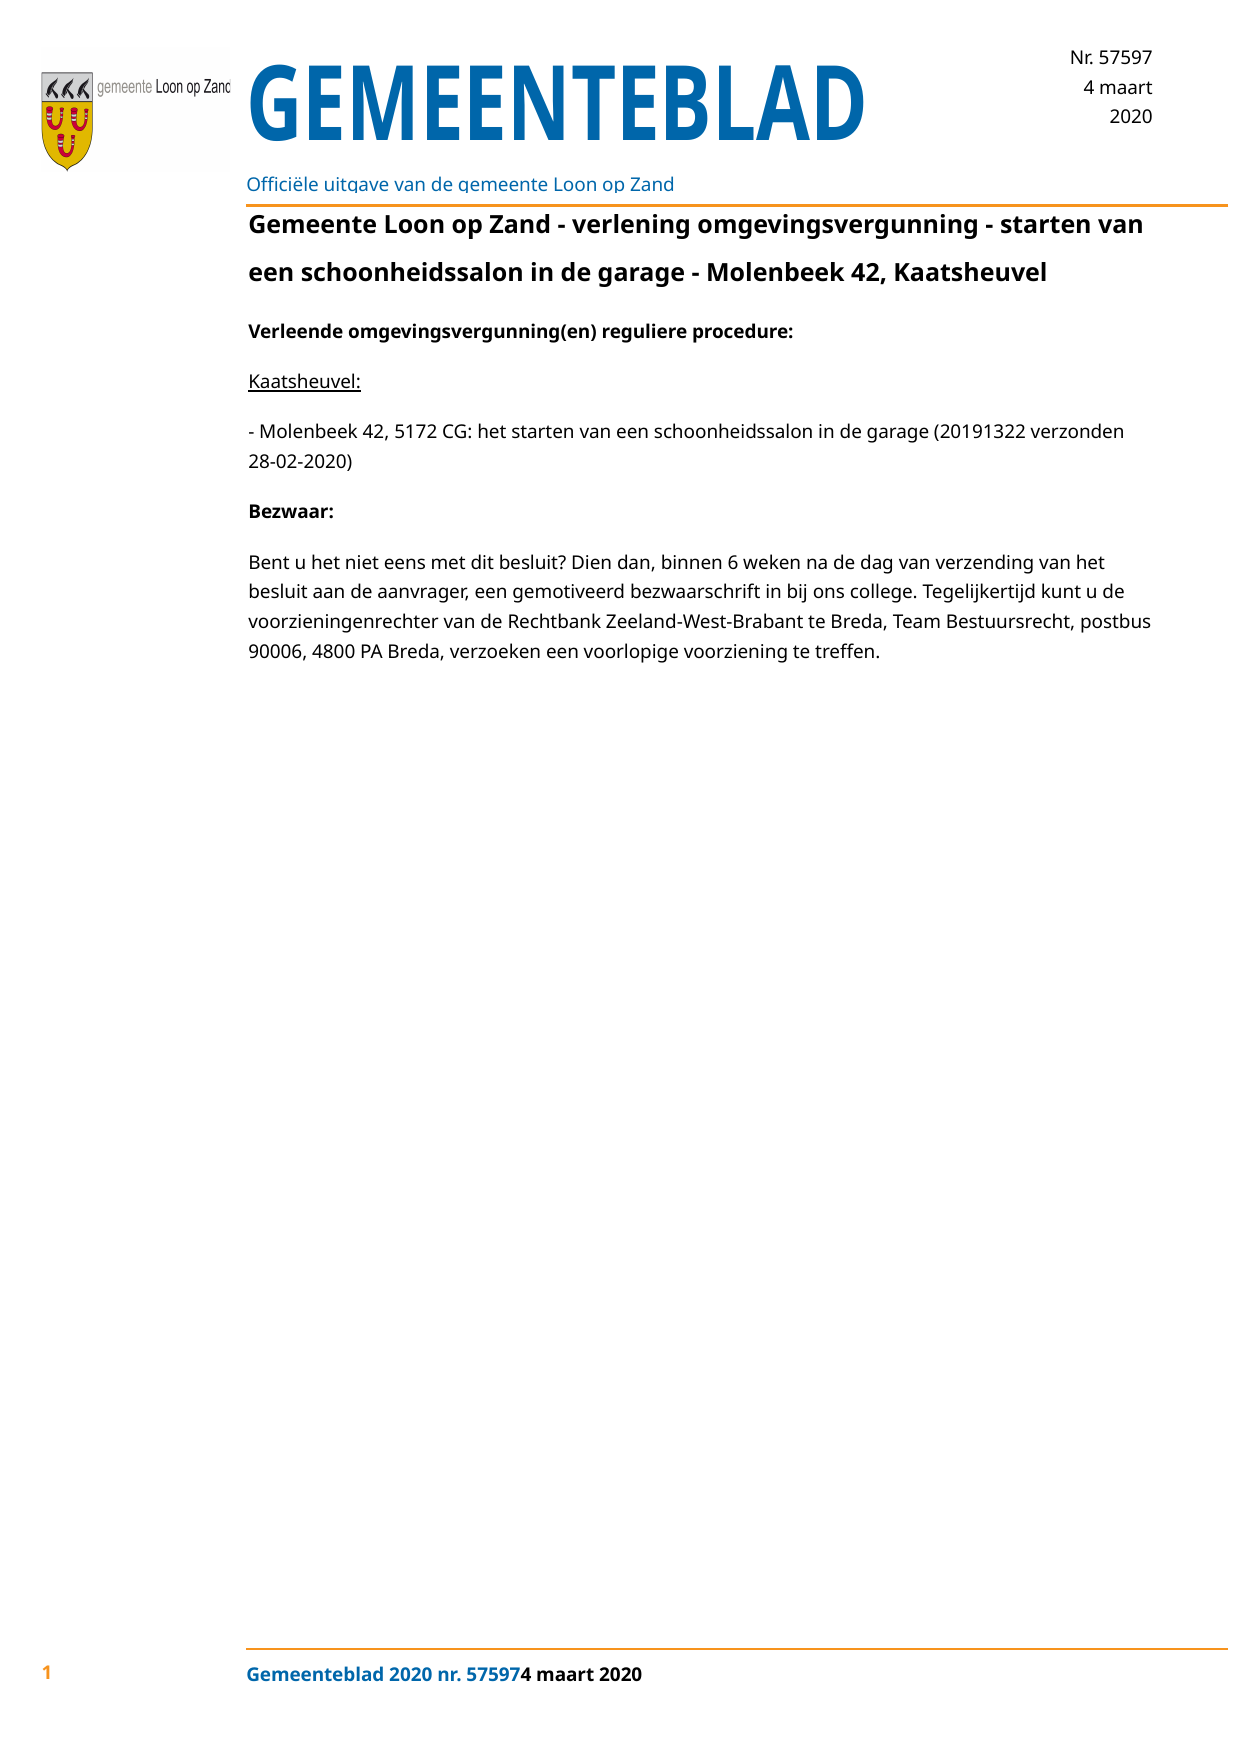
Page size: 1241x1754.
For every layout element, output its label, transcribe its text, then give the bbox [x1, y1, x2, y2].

text Bent u het niet eens met dit besluit? Dien dan, binnen 6 weken na de dag van verzending van het besluit aan de aanvrager, een gemotiveerd bezwaarschrift in bij ons college. Tegelijkertijd kunt u de voorzieningenrechter van de Rechtbank Zeeland-West-Brabant te Breda, Team Bestuursrecht, postbus 90006, 4800 PA Breda, verzoeken een voorlopige voorziening te treffen. [248, 549, 1152, 664]
text Kaatsheuvel: [248, 368, 1152, 394]
text Gemeente Loon op Zand - verlening omgevingsvergunning - starten van een schoonheidssalon in de garage - Molenbeek 42, Kaatsheuvel [248, 207, 1152, 288]
picture [41, 47, 231, 172]
text - Molenbeek 42, 5172 CG: het starten van een schoonheidssalon in de garage (20191322 verzonden 28-02-2020) [248, 419, 1152, 474]
text Verleende omgevingsvergunning(en) reguliere procedure: [248, 318, 1152, 344]
text Bezwaar: [248, 499, 1152, 524]
